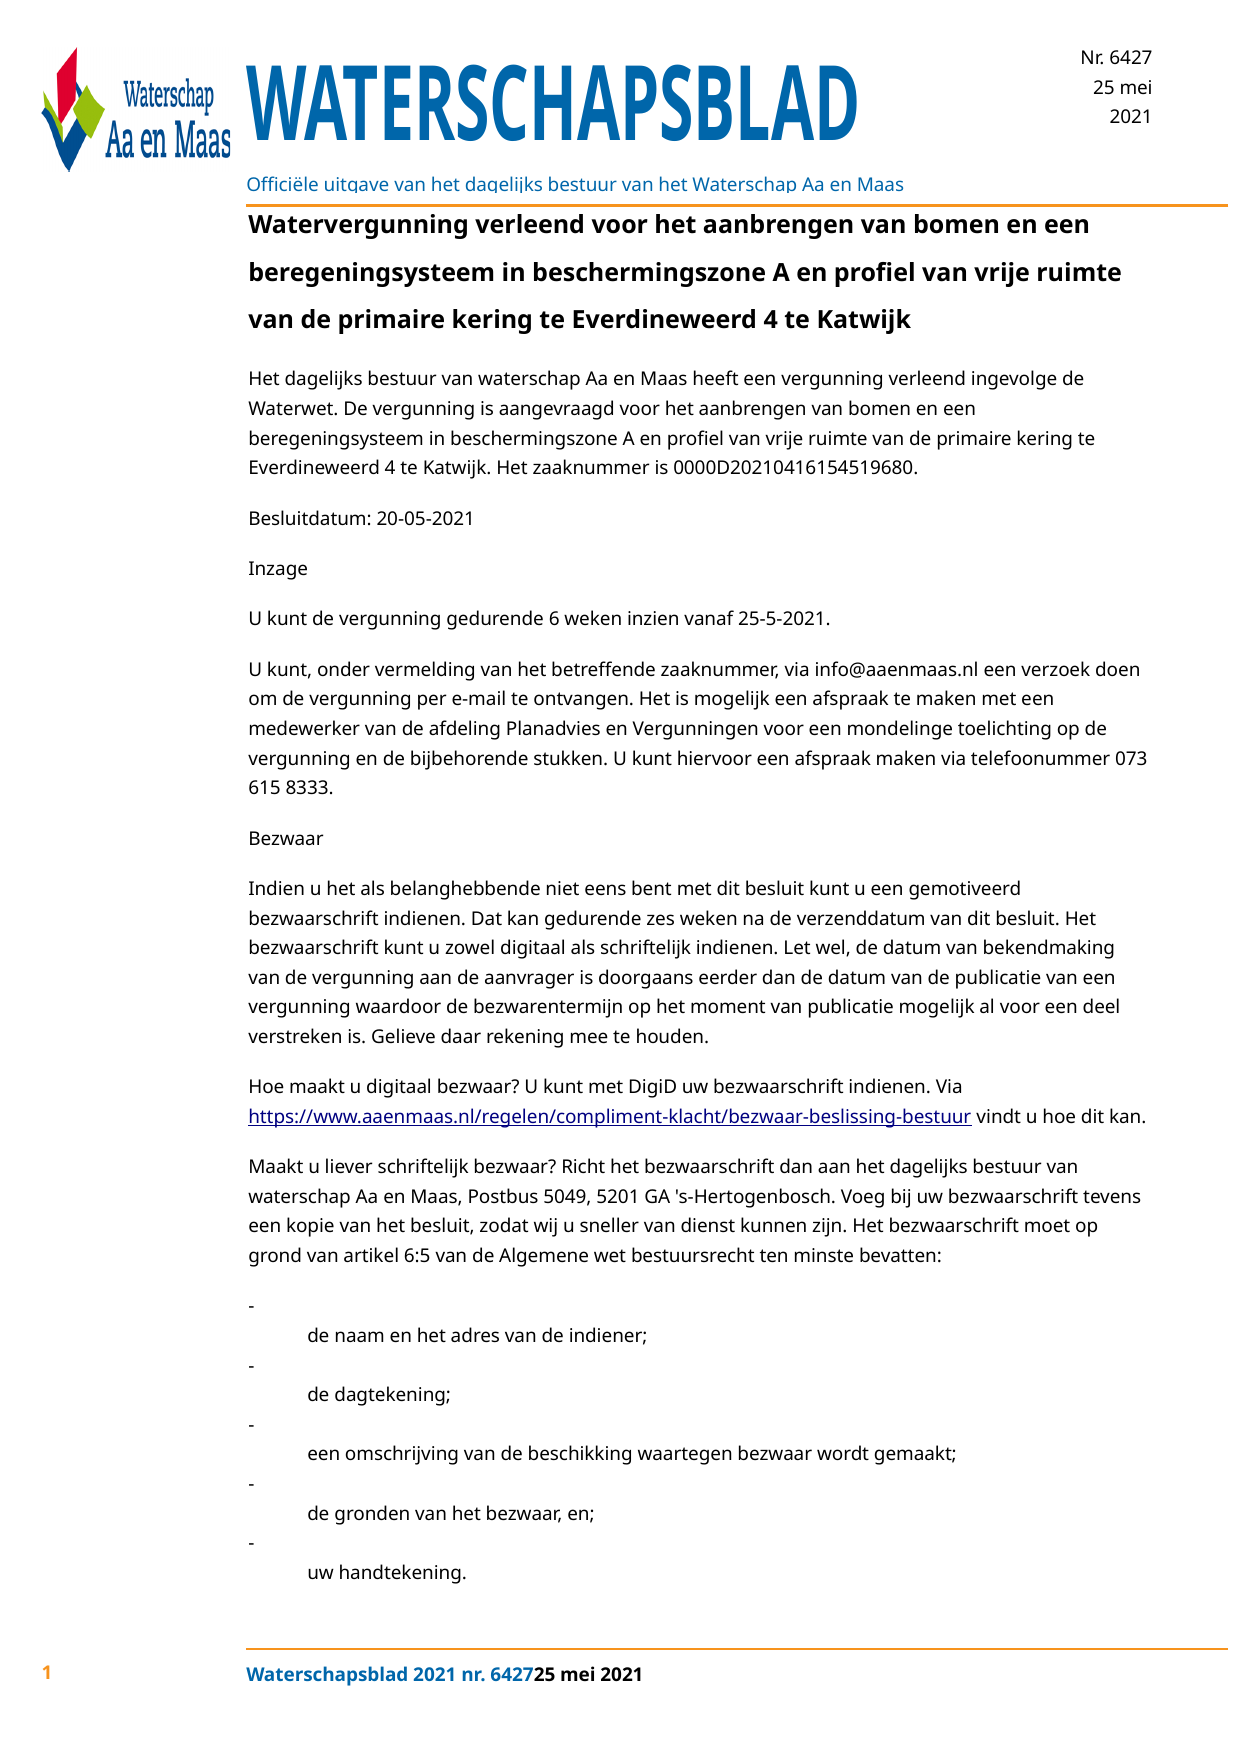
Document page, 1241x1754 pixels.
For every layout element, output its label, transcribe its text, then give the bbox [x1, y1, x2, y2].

text Inzage [248, 555, 1152, 581]
list de gronden van het bezwaar, en; [248, 1500, 1152, 1525]
picture [41, 47, 231, 172]
list de dagtekening; [248, 1381, 1152, 1407]
text Watervergunning verleend voor het aanbrengen van bomen en een beregeningsysteem in beschermingszone A en profiel van vrije ruimte van de primaire kering te Everdineweerd 4 te Katwijk [248, 207, 1152, 336]
list een omschrijving van de beschikking waartegen bezwaar wordt gemaakt; [248, 1441, 1152, 1466]
list de naam en het adres van de indiener; [248, 1322, 1152, 1348]
text Besluitdatum: 20-05-2021 [248, 505, 1152, 530]
text Indien u het als belanghebbende niet eens bent met dit besluit kunt u een gemotiveerd bezwaarschrift indienen. Dat kan gedurende zes weken na de verzenddatum van dit besluit. Het bezwaarschrift kunt u zowel digitaal als schriftelijk indienen. Let wel, de datum van bekendmaking van de vergunning aan de aanvrager is doorgaans eerder dan de datum van de publicatie van een vergunning waardoor de bezwarentermijn op het moment van publicatie mogelijk al voor een deel verstreken is. Gelieve daar rekening mee te houden. [248, 875, 1152, 1049]
text Bezwaar [248, 825, 1152, 850]
text Maakt u liever schriftelijk bezwaar? Richt het bezwaarschrift dan aan het dagelijks bestuur van waterschap Aa en Maas, Postbus 5049, 5201 GA 's-Hertogenbosch. Voeg bij uw bezwaarschrift tevens een kopie van het besluit, zodat wij u sneller van dienst kunnen zijn. Het bezwaarschrift moet op grond van artikel 6:5 van de Algemene wet bestuursrecht ten minste bevatten: [248, 1153, 1152, 1268]
text Het dagelijks bestuur van waterschap Aa en Maas heeft een vergunning verleend ingevolge de Waterwet. De vergunning is aangevraagd voor het aanbrengen van bomen en een beregeningsysteem in beschermingszone A en profiel van vrije ruimte van de primaire kering te Everdineweerd 4 te Katwijk. Het zaaknummer is 0000D20210416154519680. [248, 366, 1152, 480]
text U kunt, onder vermelding van het betreffende zaaknummer, via info@aaenmaas.nl een verzoek doen om de vergunning per e-mail te ontvangen. Het is mogelijk een afspraak te maken met een medewerker van de afdeling Planadvies en Vergunningen voor een mondelinge toelichting op de vergunning en de bijbehorende stukken. U kunt hiervoor een afspraak maken via telefoonummer 073 615 8333. [248, 656, 1152, 800]
list uw handtekening. [248, 1559, 1152, 1584]
text Hoe maakt u digitaal bezwaar? U kunt met DigiD uw bezwaarschrift indienen. Via https://www.aaenmaas.nl/regelen/compliment-klacht/bezwaar-beslissing-bestuur vindt u hoe dit kan. [248, 1073, 1152, 1129]
text U kunt de vergunning gedurende 6 weken inzien vanaf 25-5-2021. [248, 606, 1152, 631]
